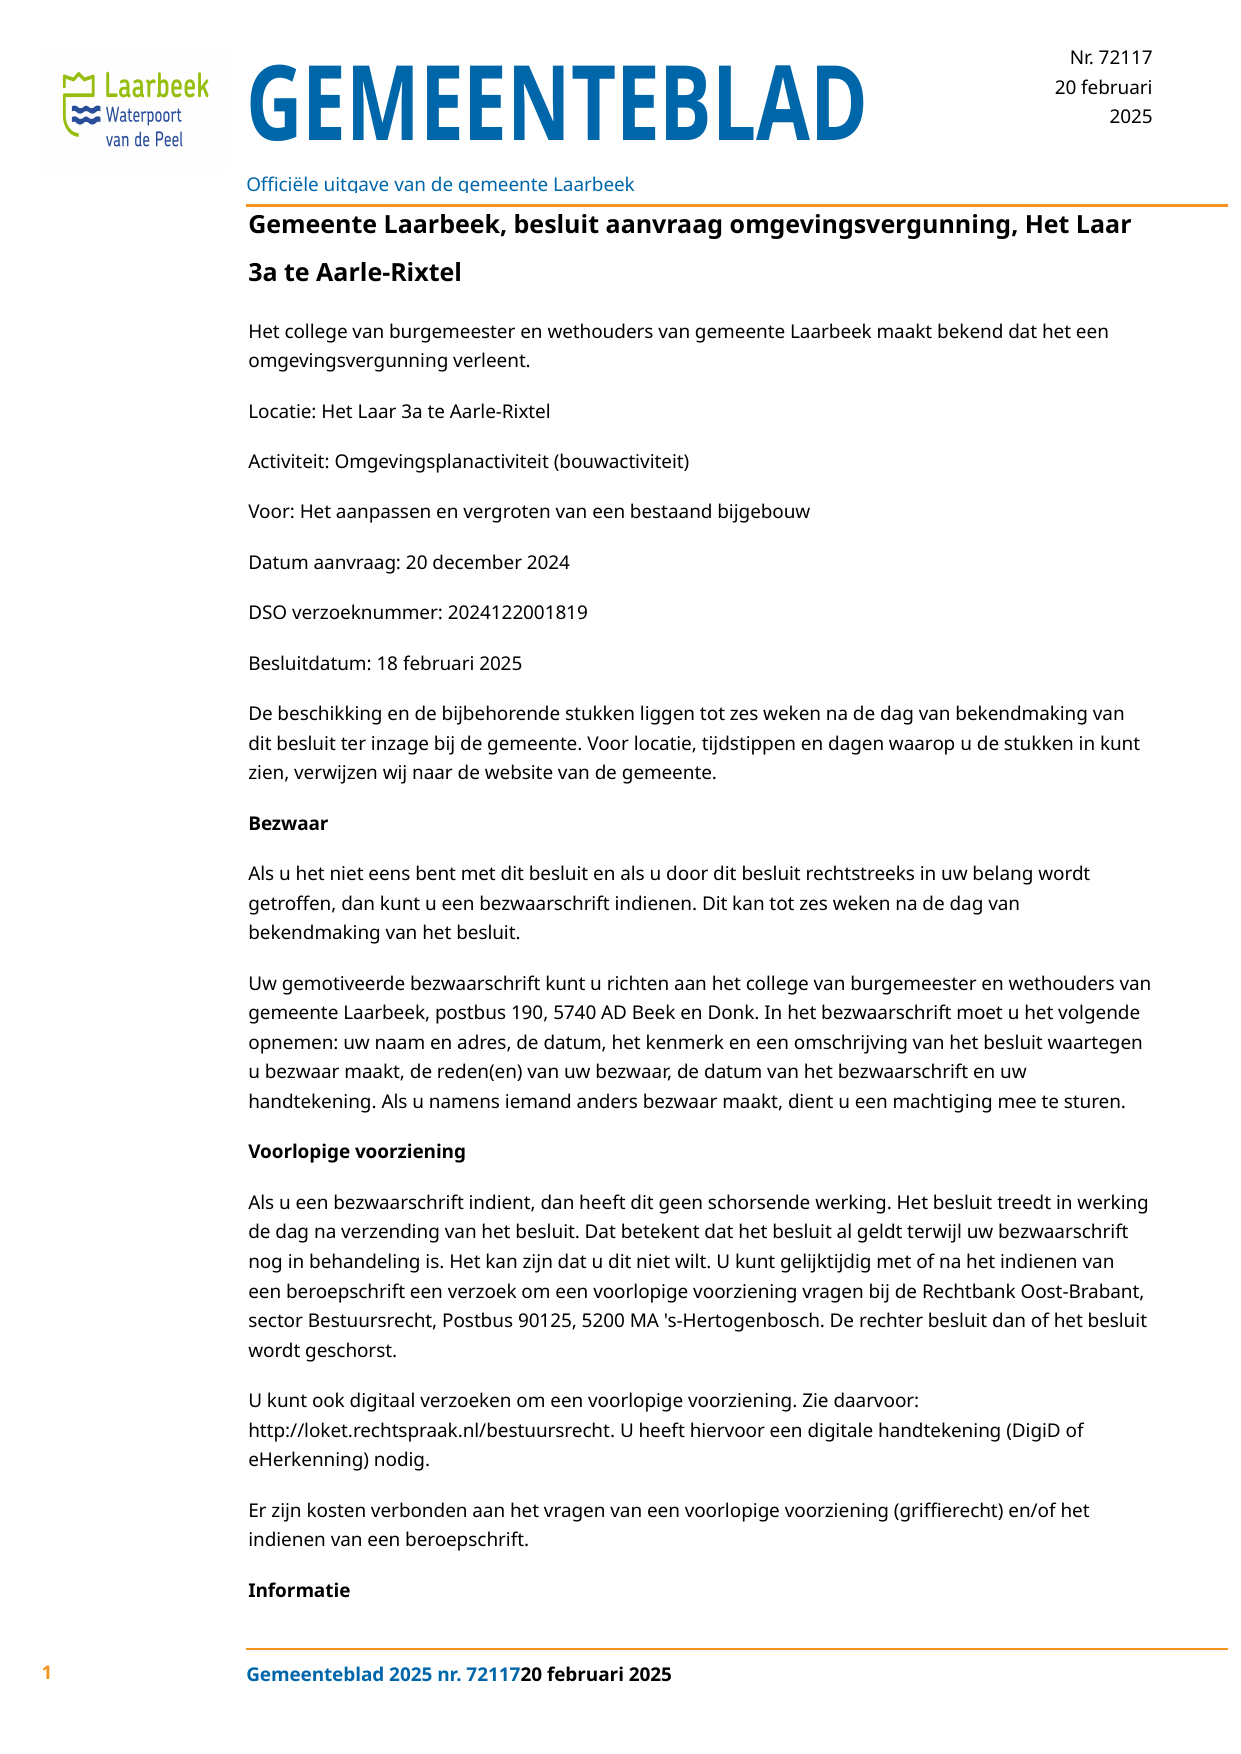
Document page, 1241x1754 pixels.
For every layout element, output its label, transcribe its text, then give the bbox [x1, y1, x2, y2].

text De beschikking en de bijbehorende stukken liggen tot zes weken na de dag van bekendmaking van dit besluit ter inzage bij de gemeente. Voor locatie, tijdstippen en dagen waarop u de stukken in kunt zien, verwijzen wij naar de website van de gemeente. [248, 700, 1152, 785]
text U kunt ook digitaal verzoeken om een voorlopige voorziening. Zie daarvoor: http://loket.rechtspraak.nl/bestuursrecht. U heeft hiervoor een digitale handtekening (DigiD of eHerkenning) nodig. [248, 1387, 1152, 1472]
text Datum aanvraag: 20 december 2024 [248, 549, 1152, 575]
text Gemeente Laarbeek, besluit aanvraag omgevingsvergunning, Het Laar 3a te Aarle-Rixtel [248, 207, 1152, 288]
text DSO verzoeknummer: 2024122001819 [248, 599, 1152, 625]
text Er zijn kosten verbonden aan het vragen van een voorlopige voorziening (griffierecht) en/of het indienen van een beroepschrift. [248, 1497, 1152, 1552]
text Activiteit: Omgevingsplanactiviteit (bouwactiviteit) [248, 448, 1152, 474]
text Het college van burgemeester en wethouders van gemeente Laarbeek maakt bekend dat het een omgevingsvergunning verleent. [248, 318, 1152, 373]
text Locatie: Het Laar 3a te Aarle-Rixtel [248, 398, 1152, 424]
text Als u het niet eens bent met dit besluit en als u door dit besluit rechtstreeks in uw belang wordt getroffen, dan kunt u een bezwaarschrift indienen. Dit kan tot zes weken na de dag van bekendmaking van het besluit. [248, 860, 1152, 945]
text Informatie [248, 1577, 1152, 1603]
text Bezwaar [248, 810, 1152, 836]
text Uw gemotiveerde bezwaarschrift kunt u richten aan het college van burgemeester en wethouders van gemeente Laarbeek, postbus 190, 5740 AD Beek en Donk. In het bezwaarschrift moet u het volgende opnemen: uw naam en adres, de datum, het kenmerk en een omschrijving van het besluit waartegen u bezwaar maakt, de reden(en) van uw bezwaar, de datum van het bezwaarschrift en uw handtekening. Als u namens iemand anders bezwaar maakt, dient u een machtiging mee te sturen. [248, 970, 1152, 1114]
picture [41, 47, 231, 172]
text Als u een bezwaarschrift indient, dan heeft dit geen schorsende werking. Het besluit treedt in werking de dag na verzending van het besluit. Dat betekent dat het besluit al geldt terwijl uw bezwaarschrift nog in behandeling is. Het kan zijn dat u dit niet wilt. U kunt gelijktijdig met of na het indienen van een beroepschrift een verzoek om een voorlopige voorziening vragen bij de Rechtbank Oost-Brabant, sector Bestuursrecht, Postbus 90125, 5200 MA 's‑Hertogenbosch. De rechter besluit dan of het besluit wordt geschorst. [248, 1189, 1152, 1363]
text Besluitdatum: 18 februari 2025 [248, 650, 1152, 676]
text Voorlopige voorziening [248, 1139, 1152, 1164]
text Voor: Het aanpassen en vergroten van een bestaand bijgebouw [248, 499, 1152, 524]
